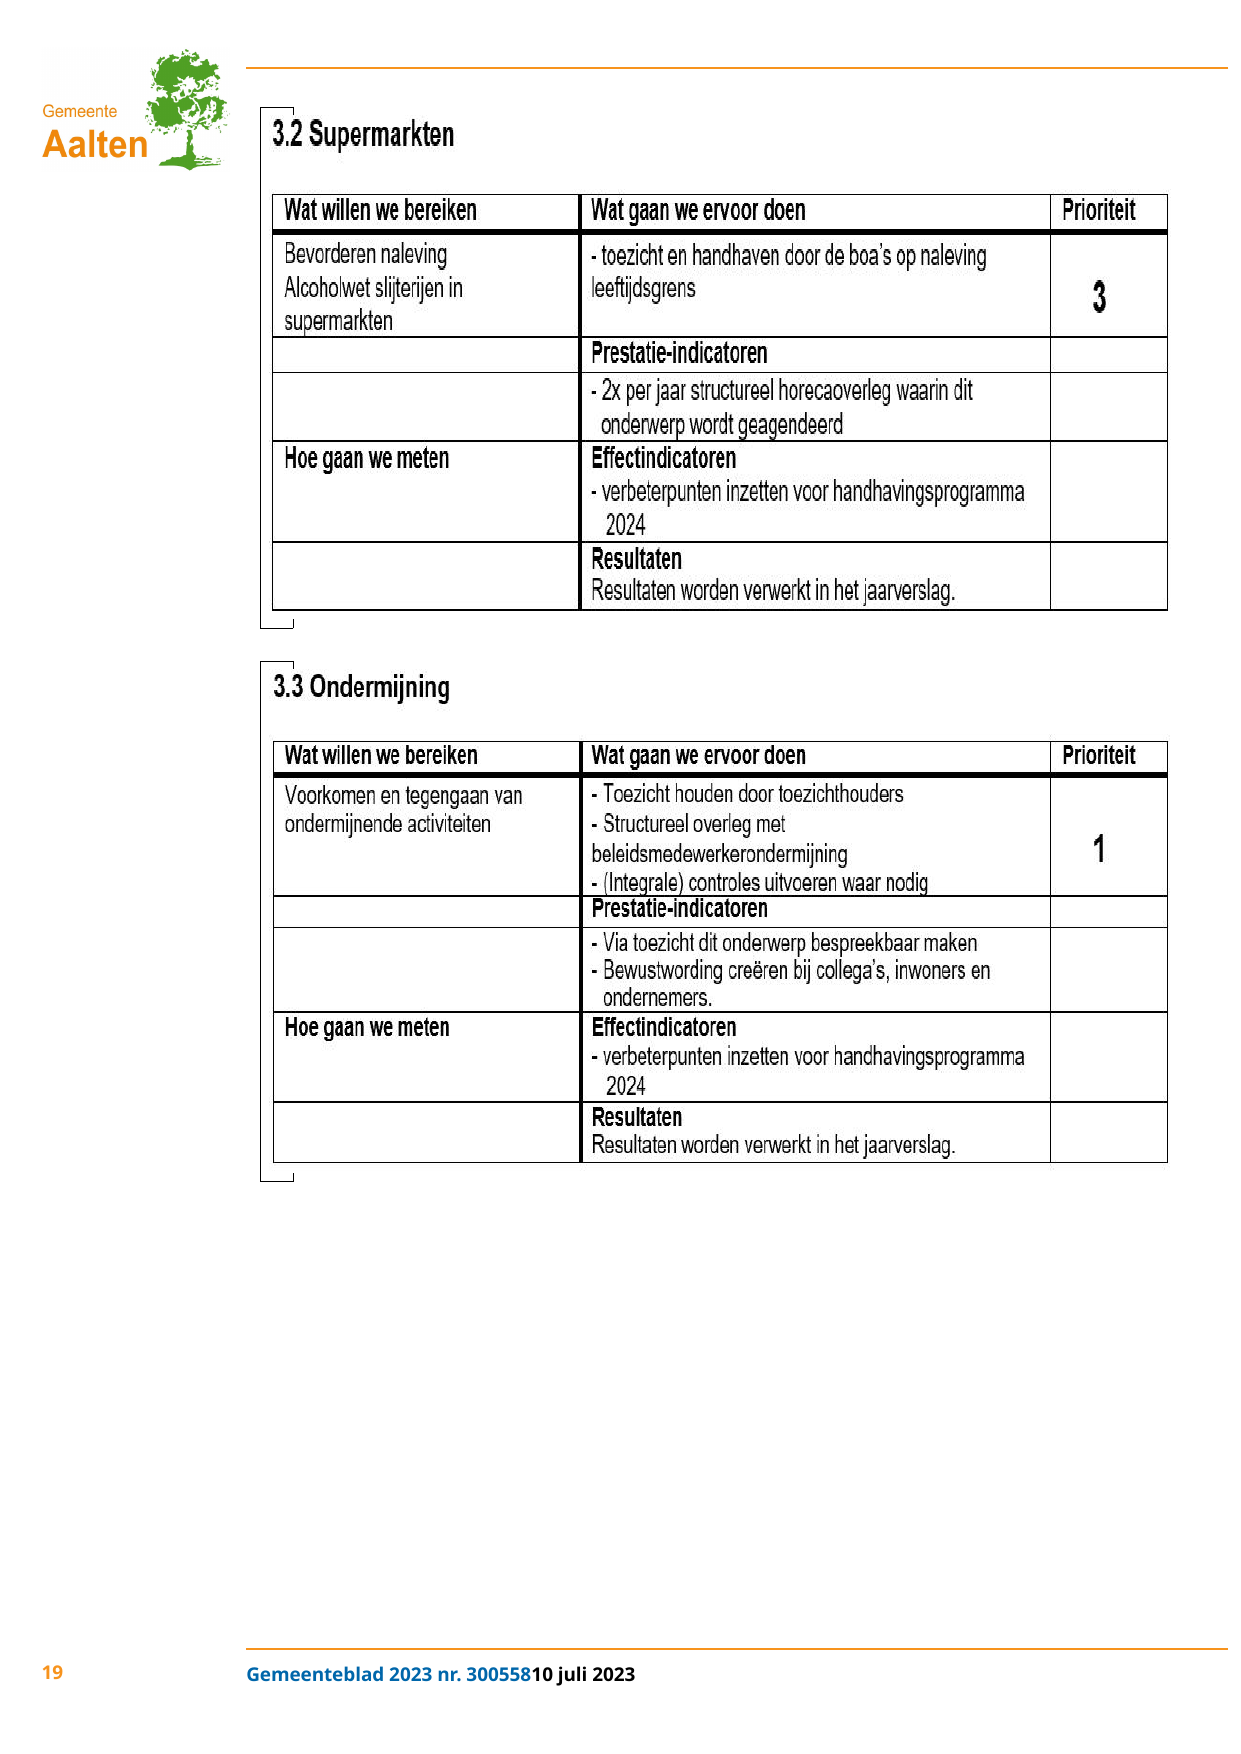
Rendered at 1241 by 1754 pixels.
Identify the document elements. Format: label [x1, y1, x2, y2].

picture [41, 47, 231, 172]
picture [268, 669, 1173, 1173]
picture [268, 115, 1173, 619]
